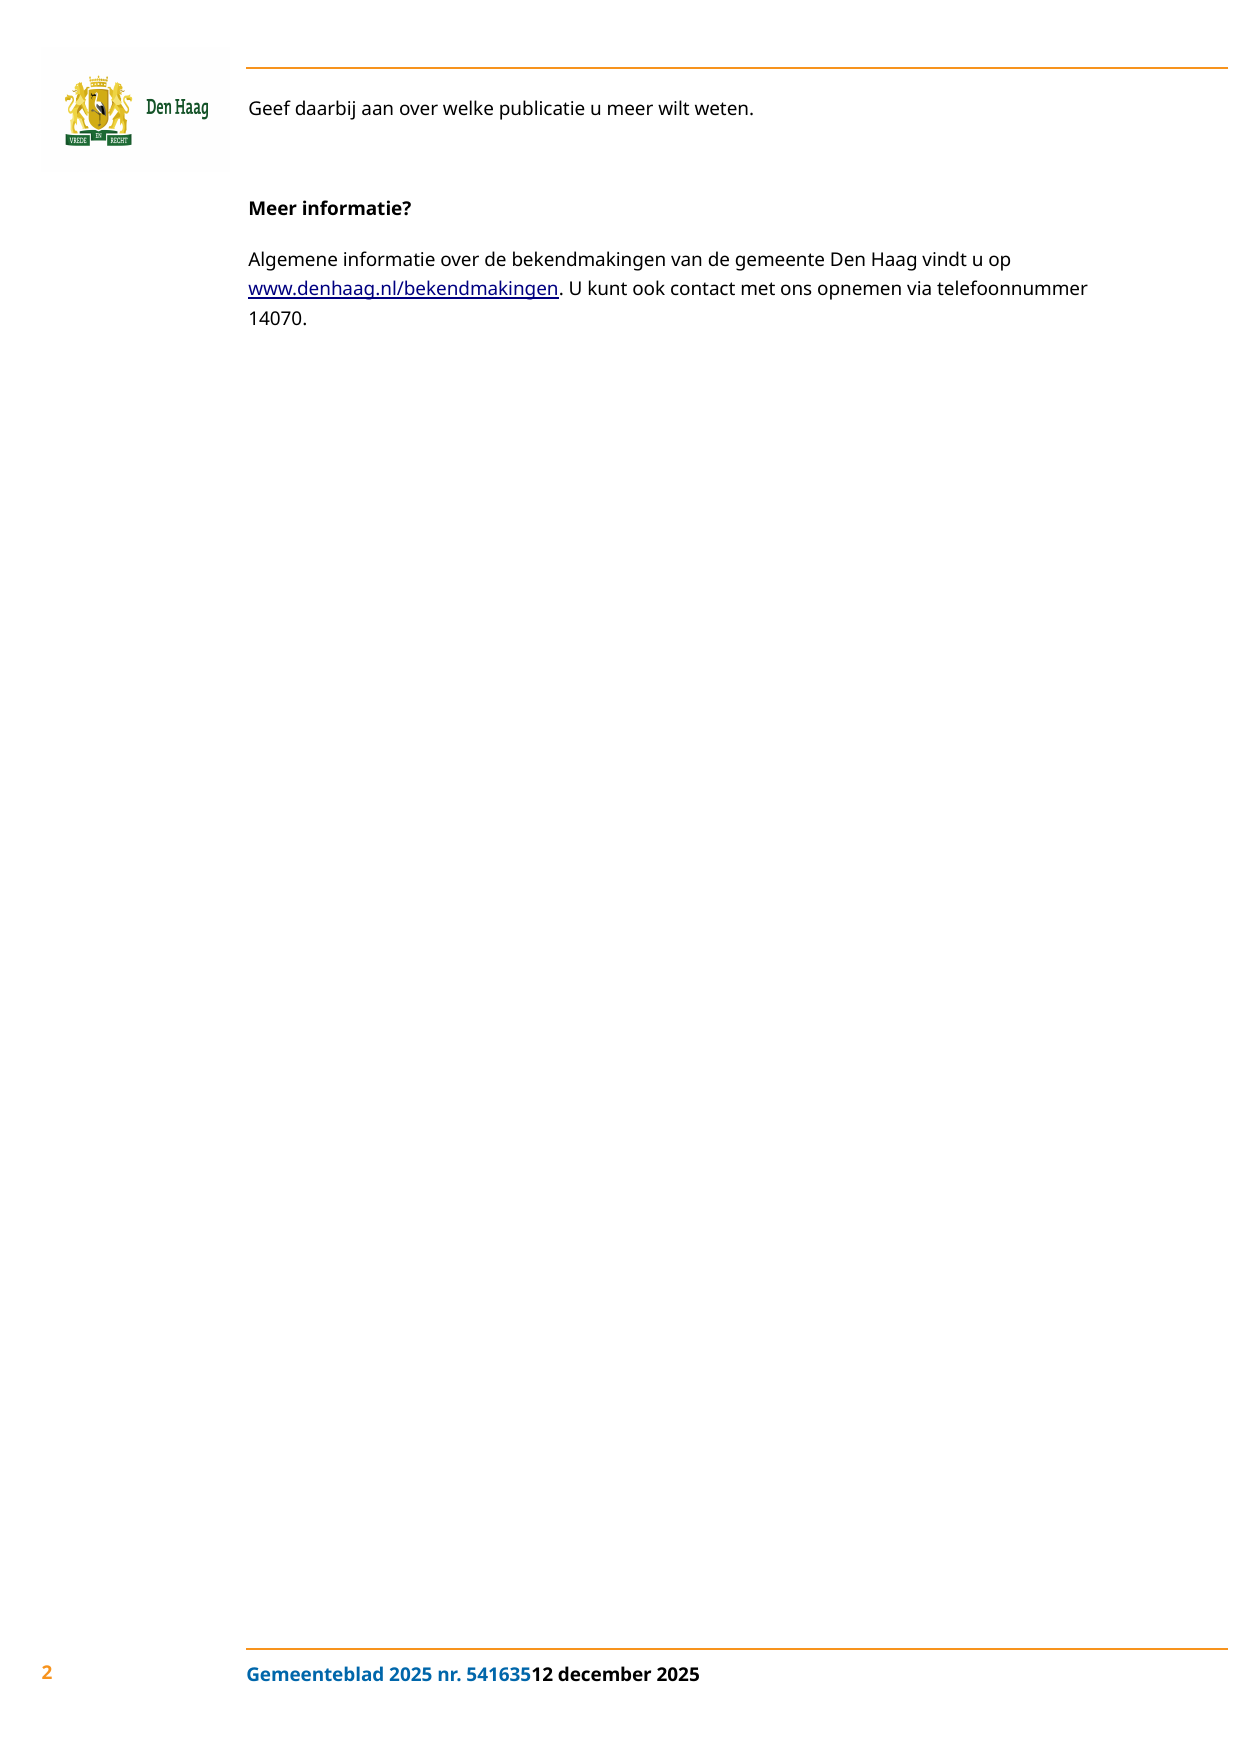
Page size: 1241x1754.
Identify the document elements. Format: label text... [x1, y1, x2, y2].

picture [41, 47, 231, 172]
text Geef daarbij aan over welke publicatie u meer wilt weten. [248, 95, 1152, 121]
text Meer informatie? [248, 196, 1152, 221]
text Algemene informatie over de bekendmakingen van de gemeente Den Haag vindt u op www.denhaag.nl/bekendmakingen. U kunt ook contact met ons opnemen via telefoonnummer 14070. [248, 246, 1152, 331]
